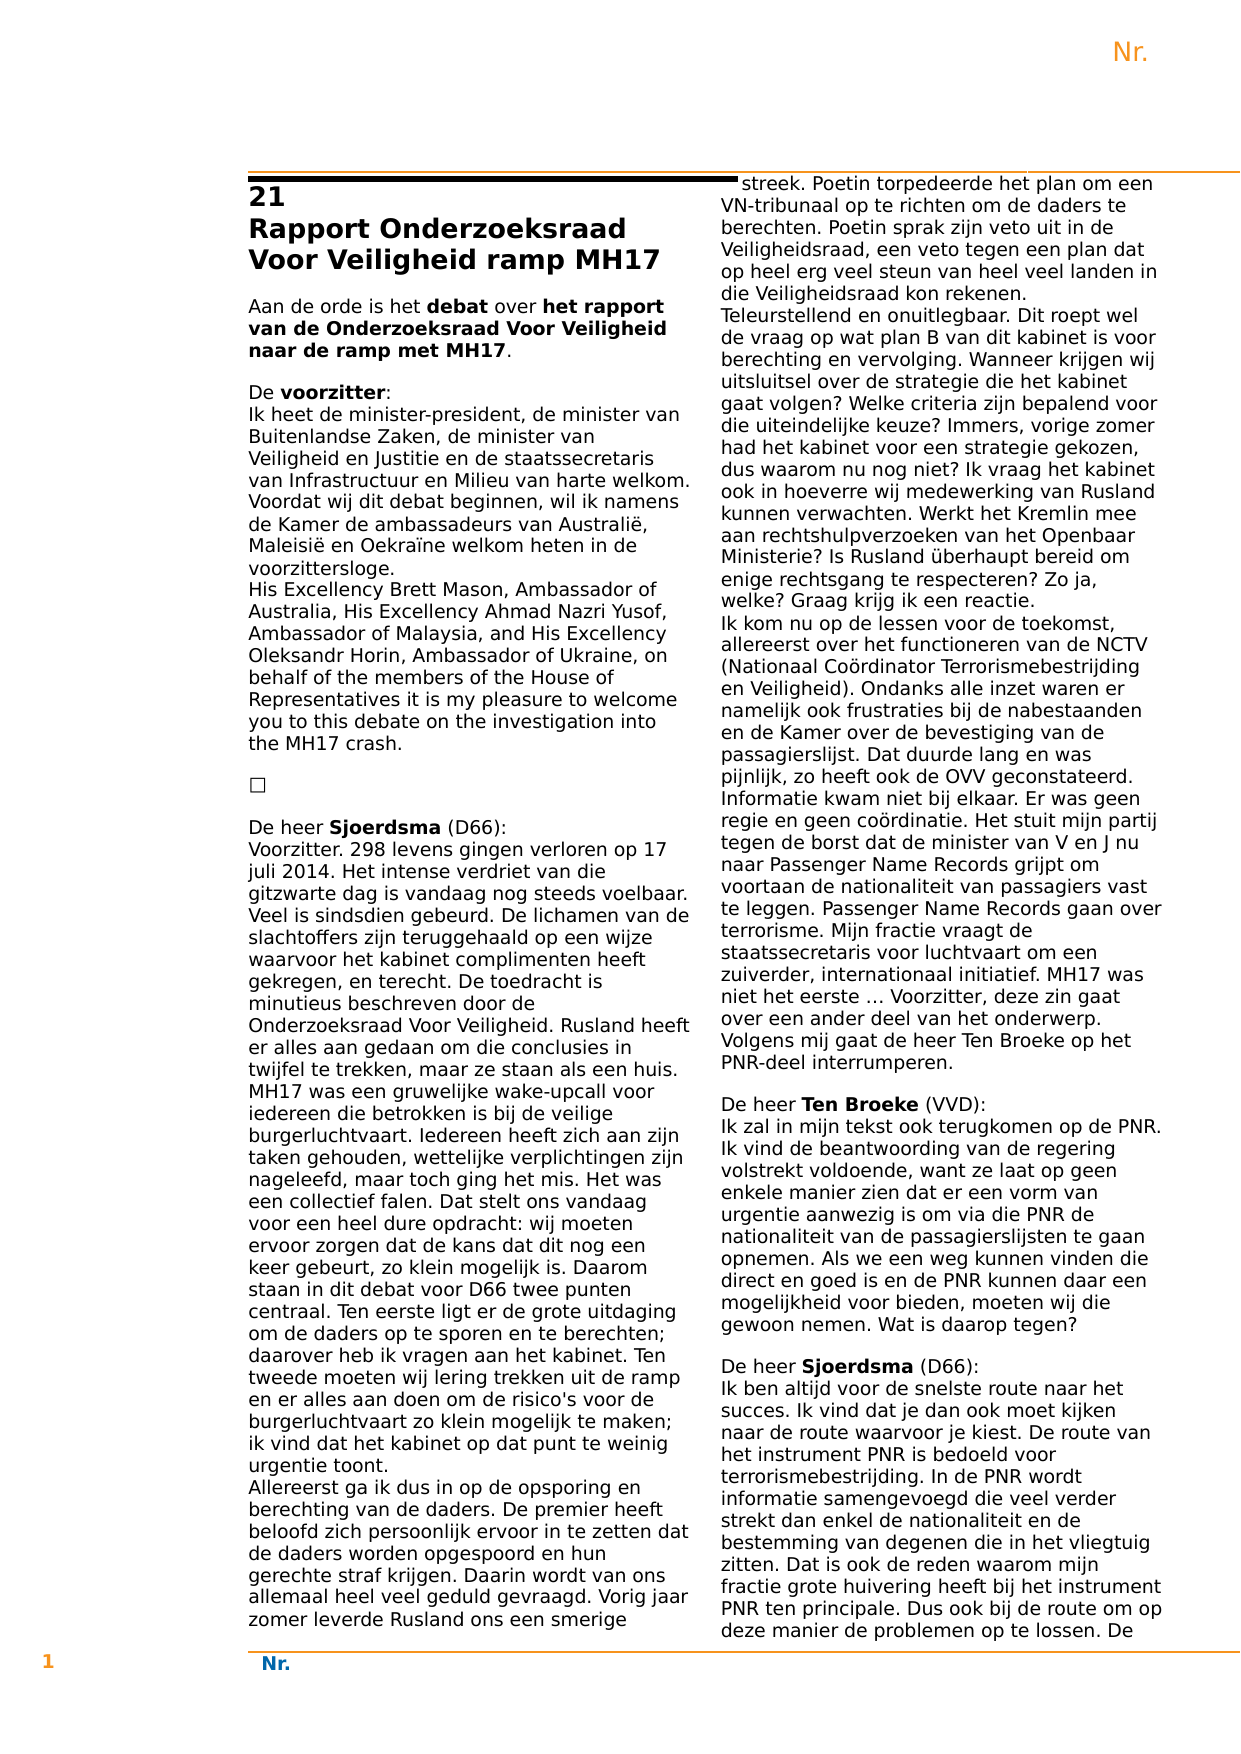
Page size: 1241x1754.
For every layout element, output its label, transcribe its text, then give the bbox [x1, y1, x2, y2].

text Aan de orde is het debat over het rapport van de Onderzoeksraad Voor Veiligheid naar de ramp met MH17. [248, 296, 691, 362]
text Ik ben altijd voor de snelste route naar het succes. Ik vind dat je dan ook moet kijken naar de route waarvoor je kiest. De route van het instrument PNR is bedoeld voor terrorismebestrijding. In de PNR wordt informatie samengevoegd die veel verder strekt dan enkel de nationaliteit en de bestemming van degenen die in het vliegtuig zitten. Dat is ook de reden waarom mijn fractie grote huivering heeft bij het instrument PNR ten principale. Dus ook bij de route om op deze manier de problemen op te lossen. De [721, 1378, 1163, 1641]
text De heer Sjoerdsma (D66): [721, 1356, 1163, 1378]
text De voorzitter: [248, 382, 691, 403]
text Allereerst ga ik dus in op de opsporing en berechting van de daders. De premier heeft beloofd zich persoonlijk ervoor in te zetten dat de daders worden opgespoord en hun gerechte straf krijgen. Daarin wordt van ons allemaal heel veel geduld gevraagd. Vorig jaar zomer leverde Rusland ons een smerige [248, 1477, 691, 1630]
text Ik heet de minister-president, de minister van Buitenlandse Zaken, de minister van Veiligheid en Justitie en de staatssecretaris van Infrastructuur en Milieu van harte welkom. Voordat wij dit debat beginnen, wil ik namens de Kamer de ambassadeurs van Australië, Maleisië en Oekraïne welkom heten in de voorzittersloge. [248, 403, 691, 579]
text streek. Poetin torpedeerde het plan om een VN-tribunaal op te richten om de daders te berechten. Poetin sprak zijn veto uit in de Veiligheidsraad, een veto tegen een plan dat op heel erg veel steun van heel veel landen in die Veiligheidsraad kon rekenen. Teleurstellend en onuitlegbaar. Dit roept wel de vraag op wat plan B van dit kabinet is voor berechting en vervolging. Wanneer krijgen wij uitsluitsel over de strategie die het kabinet gaat volgen? Welke criteria zijn bepalend voor die uiteindelijke keuze? Immers, vorige zomer had het kabinet voor een strategie gekozen, dus waarom nu nog niet? Ik vraag het kabinet ook in hoeverre wij medewerking van Rusland kunnen verwachten. Werkt het Kremlin mee aan rechtshulpverzoeken van het Openbaar Ministerie? Is Rusland überhaupt bereid om enige rechtsgang te respecteren? Zo ja, welke? Graag krijg ik een reactie. [721, 173, 1163, 612]
text Ik kom nu op de lessen voor de toekomst, allereerst over het functioneren van de NCTV (Nationaal Coördinator Terrorismebestrijding en Veiligheid). Ondanks alle inzet waren er namelijk ook frustraties bij de nabestaanden en de Kamer over de bevestiging van de passagierslijst. Dat duurde lang en was pijnlijk, zo heeft ook de OVV geconstateerd. Informatie kwam niet bij elkaar. Er was geen regie en geen coördinatie. Het stuit mijn partij tegen de borst dat de minister van V en J nu naar Passenger Name Records grijpt om voortaan de nationaliteit van passagiers vast te leggen. Passenger Name Records gaan over terrorisme. Mijn fractie vraagt de staatssecretaris voor luchtvaart om een zuiverder, internationaal initiatief. MH17 was niet het eerste … Voorzitter, deze zin gaat over een ander deel van het onderwerp. Volgens mij gaat de heer Ten Broeke op het PNR-deel interrumperen. [721, 612, 1163, 1074]
text MH17 was een gruwelijke wake-upcall voor iedereen die betrokken is bij de veilige burgerluchtvaart. Iedereen heeft zich aan zijn taken gehouden, wettelijke verplichtingen zijn nageleefd, maar toch ging het mis. Het was een collectief falen. Dat stelt ons vandaag voor een heel dure opdracht: wij moeten ervoor zorgen dat de kans dat dit nog een keer gebeurt, zo klein mogelijk is. Daarom staan in dit debat voor D66 twee punten centraal. Ten eerste ligt er de grote uitdaging om de daders op te sporen en te berechten; daarover heb ik vragen aan het kabinet. Ten tweede moeten wij lering trekken uit de ramp en er alles aan doen om de risico's voor de burgerluchtvaart zo klein mogelijk te maken; ik vind dat het kabinet op dat punt te weinig urgentie toont. [248, 1081, 691, 1477]
text De heer Sjoerdsma (D66): [248, 817, 691, 839]
title 21 Rapport Onderzoeksraad Voor Veiligheid ramp MH17 [248, 182, 691, 276]
text De heer Ten Broeke (VVD): [721, 1094, 1163, 1116]
text ⬜ [248, 775, 691, 797]
text His Excellency Brett Mason, Ambassador of Australia, His Excellency Ahmad Nazri Yusof, Ambassador of Malaysia, and His Excellency Oleksandr Horin, Ambassador of Ukraine, on behalf of the members of the House of Representatives it is my pleasure to welcome you to this debate on the investigation into the MH17 crash. [248, 579, 691, 755]
text Ik zal in mijn tekst ook terugkomen op de PNR. Ik vind de beantwoording van de regering volstrekt voldoende, want ze laat op geen enkele manier zien dat er een vorm van urgentie aanwezig is om via die PNR de nationaliteit van de passagierslijsten te gaan opnemen. Als we een weg kunnen vinden die direct en goed is en de PNR kunnen daar een mogelijkheid voor bieden, moeten wij die gewoon nemen. Wat is daarop tegen? [721, 1116, 1163, 1336]
text Voorzitter. 298 levens gingen verloren op 17 juli 2014. Het intense verdriet van die gitzwarte dag is vandaag nog steeds voelbaar. Veel is sindsdien gebeurd. De lichamen van de slachtoffers zijn teruggehaald op een wijze waarvoor het kabinet complimenten heeft gekregen, en terecht. De toedracht is minutieus beschreven door de Onderzoeksraad Voor Veiligheid. Rusland heeft er alles aan gedaan om die conclusies in twijfel te trekken, maar ze staan als een huis. [248, 839, 691, 1081]
